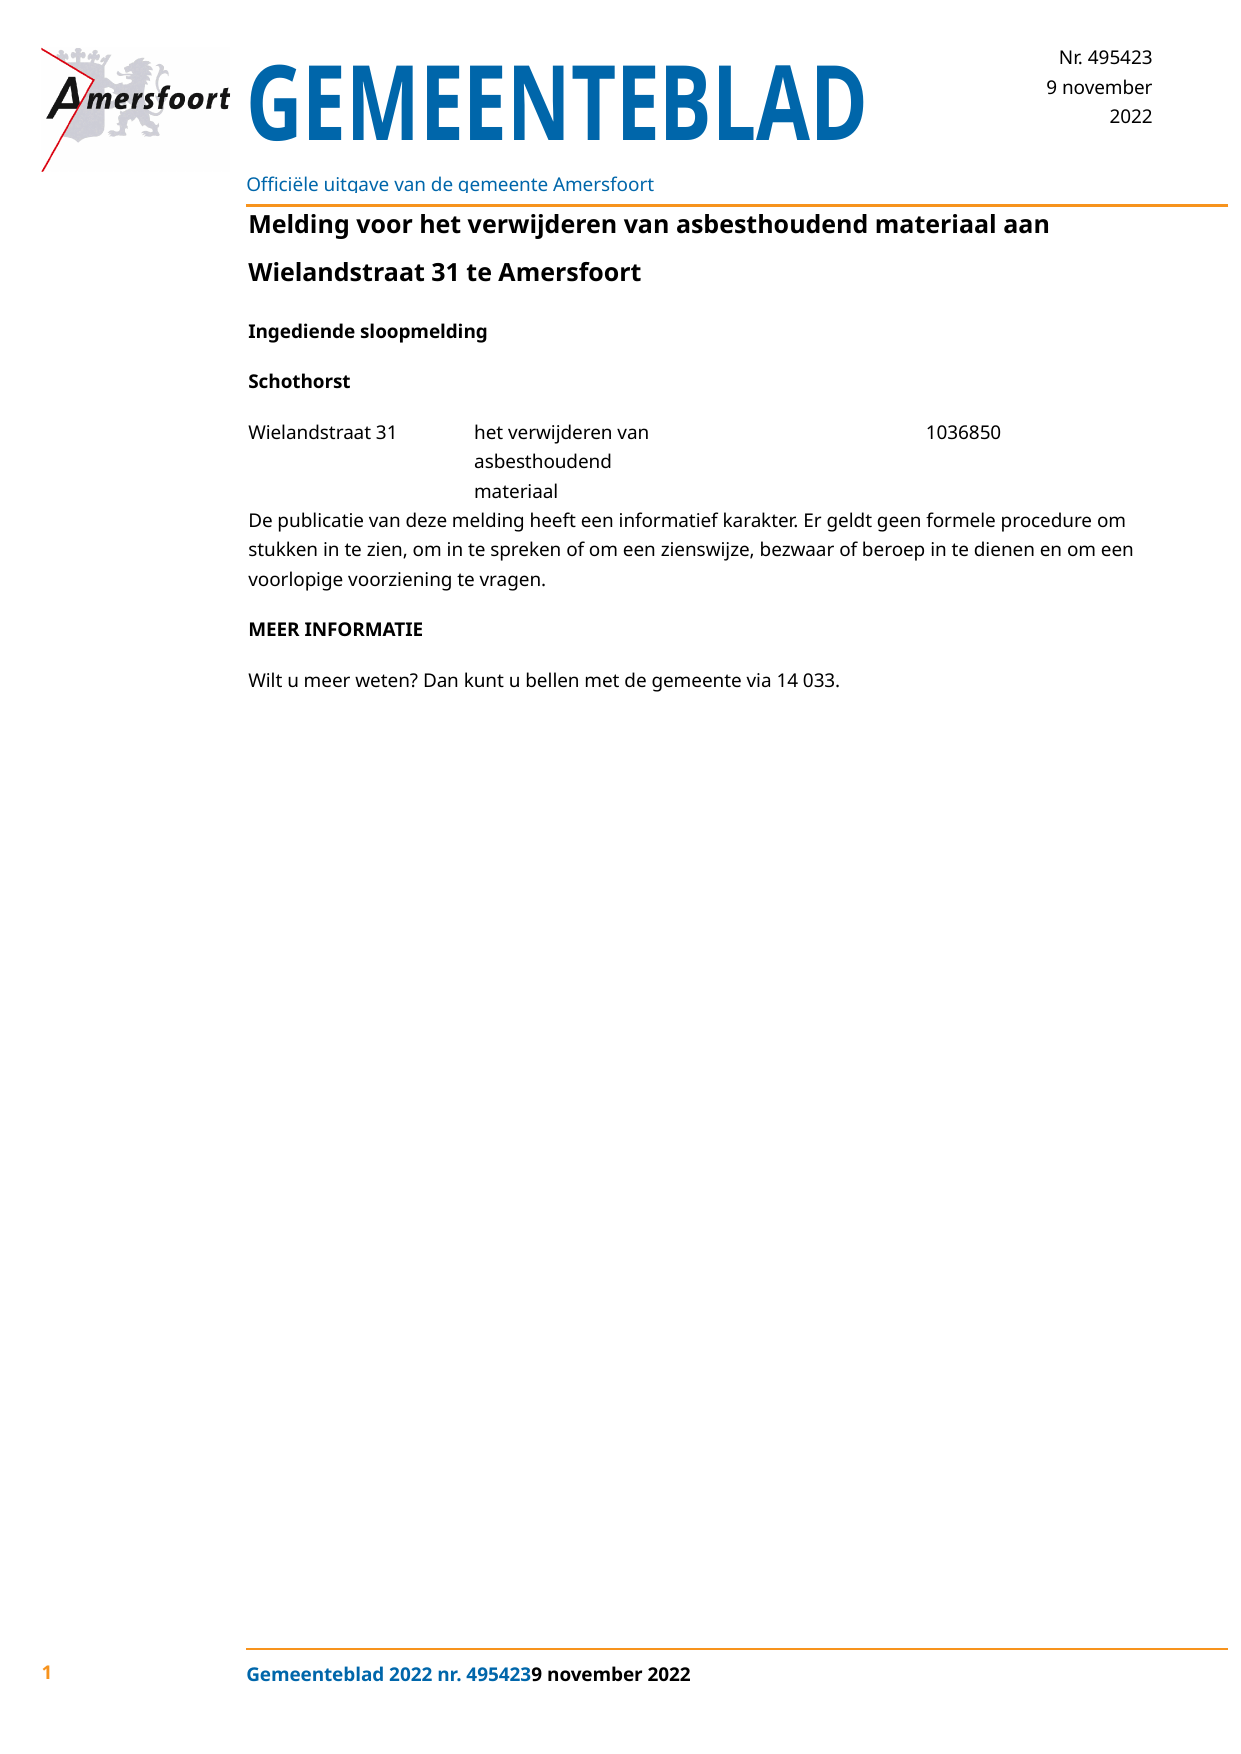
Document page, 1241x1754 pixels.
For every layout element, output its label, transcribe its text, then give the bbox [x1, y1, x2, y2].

table_header 1036850 [926, 419, 1152, 504]
picture [41, 47, 231, 172]
table_header [700, 419, 926, 504]
table_header het verwijderen van asbesthoudend materiaal [474, 419, 700, 504]
text Wilt u meer weten? Dan kunt u bellen met de gemeente via 14 033. [248, 667, 1152, 693]
table_header Wielandstraat 31 [248, 419, 474, 504]
text Melding voor het verwijderen van asbesthoudend materiaal aan Wielandstraat 31 te Amersfoort [248, 207, 1152, 288]
text Schothorst [248, 368, 1152, 394]
text MEER INFORMATIE [248, 617, 1152, 642]
text Ingediende sloopmelding [248, 318, 1152, 344]
text De publicatie van deze melding heeft een informatief karakter. Er geldt geen formele procedure om stukken in te zien, om in te spreken of om een zienswijze, bezwaar of beroep in te dienen en om een voorlopige voorziening te vragen. [248, 507, 1152, 592]
